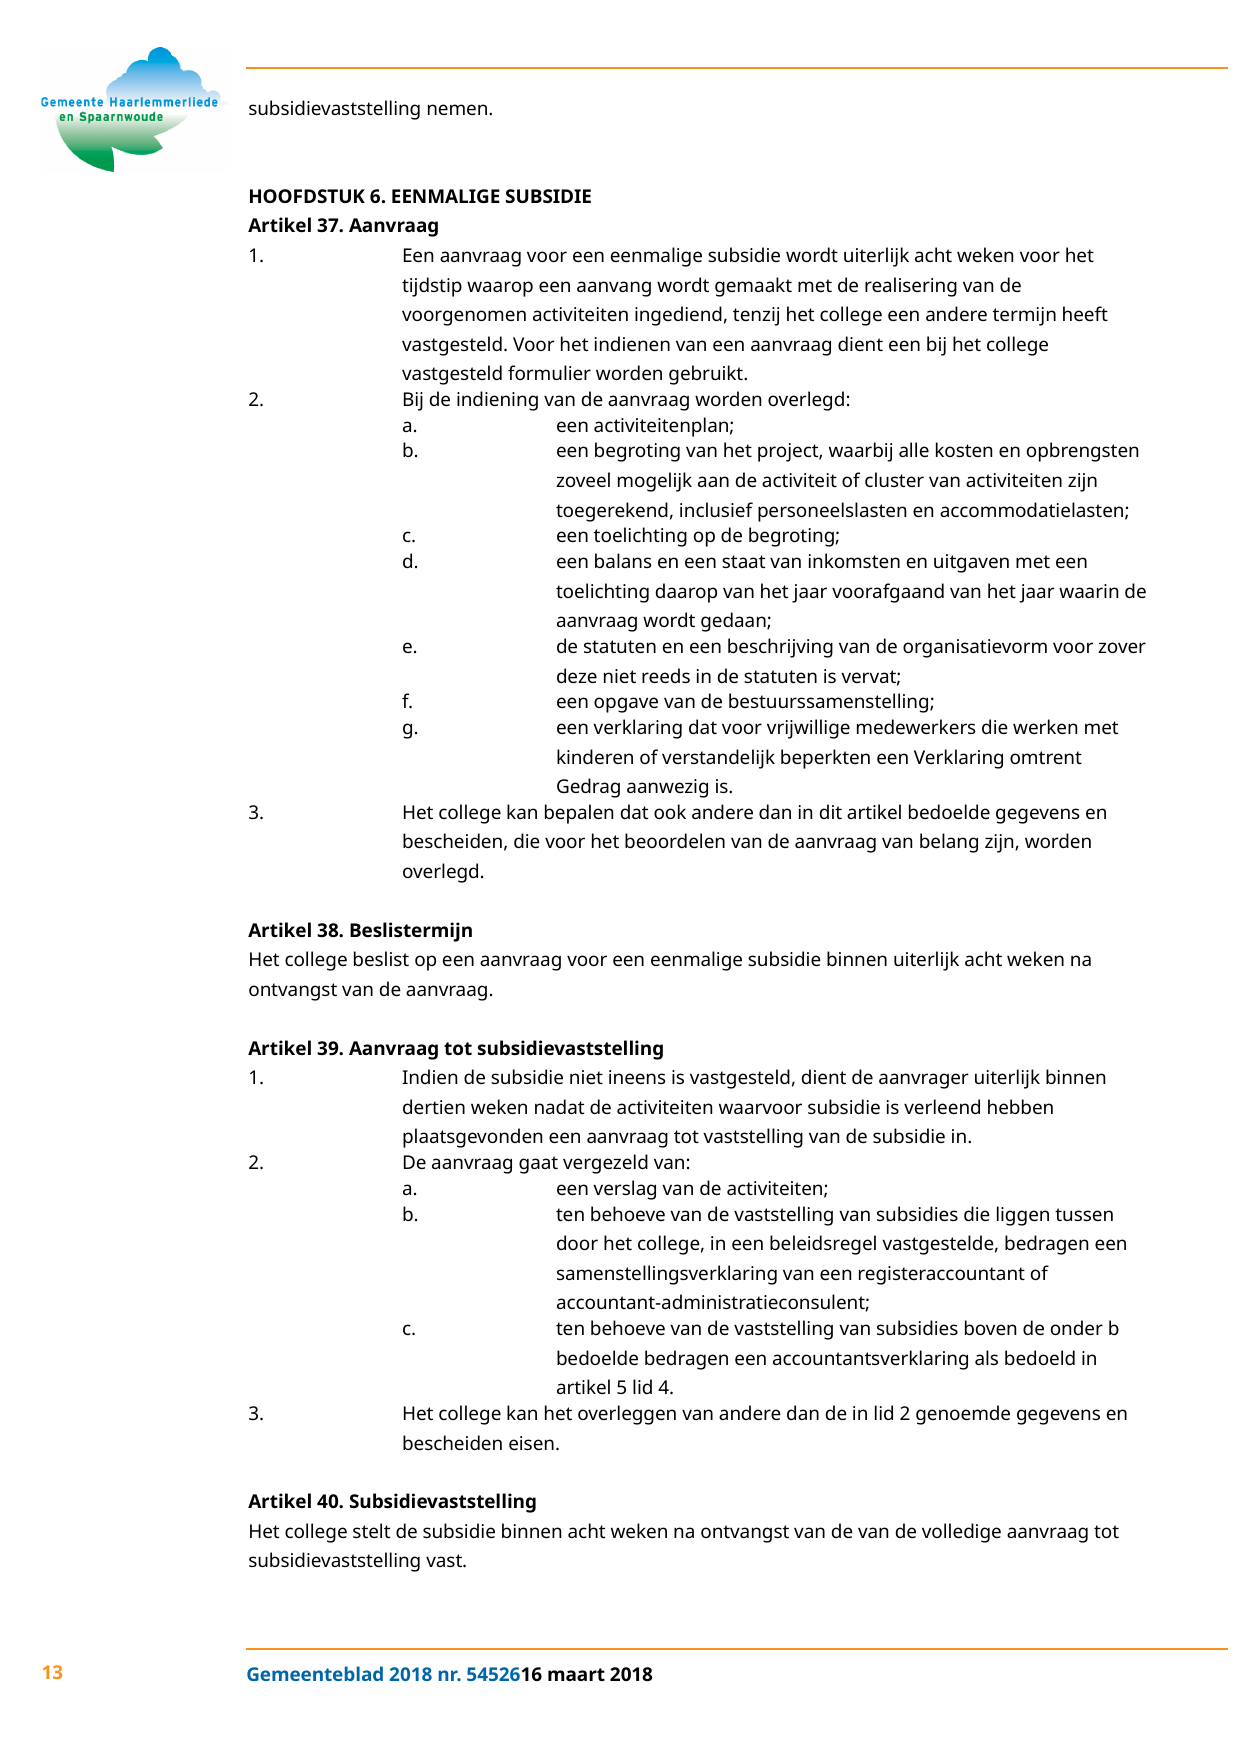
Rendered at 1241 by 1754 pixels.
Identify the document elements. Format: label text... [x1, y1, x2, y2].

table_cell [248, 689, 402, 714]
table_cell [248, 548, 402, 633]
table_cell [248, 633, 402, 688]
table_cell b. [402, 438, 556, 523]
table_cell c. [402, 523, 556, 548]
table_cell ten behoeve van de vaststelling van subsidies die liggen tussen door het college, in een beleidsregel vastgestelde, bedragen een samenstellingsverklaring van een registeraccountant of accountant-administratieconsulent; [556, 1201, 1152, 1315]
table_cell een balans en een staat van inkomsten en uitgaven met een toelichting daarop van het jaar voorafgaand van het jaar waarin de aanvraag wordt gedaan; [556, 548, 1152, 633]
table_cell een opgave van de bestuurssamenstelling; [556, 689, 1152, 714]
table_cell [248, 523, 402, 548]
table_cell een activiteitenplan; [556, 412, 1152, 438]
text Artikel 39. Aanvraag tot subsidievaststelling [248, 1035, 1152, 1060]
table_cell een begroting van het project, waarbij alle kosten en opbrengsten zoveel mogelijk aan de activiteit of cluster van activiteiten zijn toegerekend, inclusief personeelslasten en accommodatielasten; [556, 438, 1152, 523]
table_cell d. [402, 548, 556, 633]
table_header Een aanvraag voor een eenmalige subsidie wordt uiterlijk acht weken voor het tijdstip waarop een aanvang wordt gemaakt met de realisering van de voorgenomen activiteiten ingediend, tenzij het college een andere termijn heeft vastgesteld. Voor het indienen van een aanvraag dient een bij het college vastgesteld formulier worden gebruikt. [402, 242, 1152, 386]
table_cell e. [402, 633, 556, 688]
table_cell Het college kan het overleggen van andere dan de in lid 2 genoemde gegevens en bescheiden eisen. [402, 1400, 1152, 1455]
table_cell [248, 1175, 402, 1201]
picture [41, 47, 231, 172]
table_cell 3. [248, 799, 402, 884]
table_cell [248, 438, 402, 523]
table_cell [248, 1201, 402, 1315]
table_cell De aanvraag gaat vergezeld van: [402, 1149, 1152, 1175]
table_cell een verslag van de activiteiten; [556, 1175, 1152, 1201]
table_header subsidievaststelling nemen. [248, 95, 1152, 121]
table_cell 2. [248, 1149, 402, 1175]
table_cell [248, 412, 402, 438]
table_cell een verklaring dat voor vrijwillige medewerkers die werken met kinderen of verstandelijk beperkten een Verklaring omtrent Gedrag aanwezig is. [556, 714, 1152, 799]
table_header Indien de subsidie niet ineens is vastgesteld, dient de aanvrager uiterlijk binnen dertien weken nadat de activiteiten waarvoor subsidie is verleend hebben plaatsgevonden een aanvraag tot vaststelling van de subsidie in. [402, 1064, 1152, 1149]
table_cell a. [402, 412, 556, 438]
table_cell a. [402, 1175, 556, 1201]
table_cell 3. [248, 1400, 402, 1455]
text Artikel 38. Beslistermijn [248, 917, 1152, 943]
table_header Het college beslist op een aanvraag voor een eenmalige subsidie binnen uiterlijk acht weken na ontvangst van de aanvraag. [248, 947, 1152, 1002]
text Artikel 40. Subsidievaststelling [248, 1488, 1152, 1514]
table_cell ten behoeve van de vaststelling van subsidies boven de onder b bedoelde bedragen een accountantsverklaring als bedoeld in artikel 5 lid 4. [556, 1315, 1152, 1400]
table_cell Het college kan bepalen dat ook andere dan in dit artikel bedoelde gegevens en bescheiden, die voor het beoordelen van de aanvraag van belang zijn, worden overlegd. [402, 799, 1152, 884]
table_header 1. [248, 1064, 402, 1149]
table_cell 2. [248, 386, 402, 412]
text HOOFDSTUK 6. EENMALIGE SUBSIDIE [248, 183, 1152, 209]
table_cell een toelichting op de begroting; [556, 523, 1152, 548]
table_header 1. [248, 242, 402, 386]
table_cell de statuten en een beschrijving van de organisatievorm voor zover deze niet reeds in de statuten is vervat; [556, 633, 1152, 688]
table_cell f. [402, 689, 556, 714]
table_cell b. [402, 1201, 556, 1315]
table_cell [248, 1315, 402, 1400]
table_header Het college stelt de subsidie binnen acht weken na ontvangst van de van de volledige aanvraag tot subsidievaststelling vast. [248, 1518, 1152, 1573]
text Artikel 37. Aanvraag [248, 212, 1152, 238]
table_cell [248, 714, 402, 799]
table_cell c. [402, 1315, 556, 1400]
table_cell Bij de indiening van de aanvraag worden overlegd: [402, 386, 1152, 412]
table_cell g. [402, 714, 556, 799]
